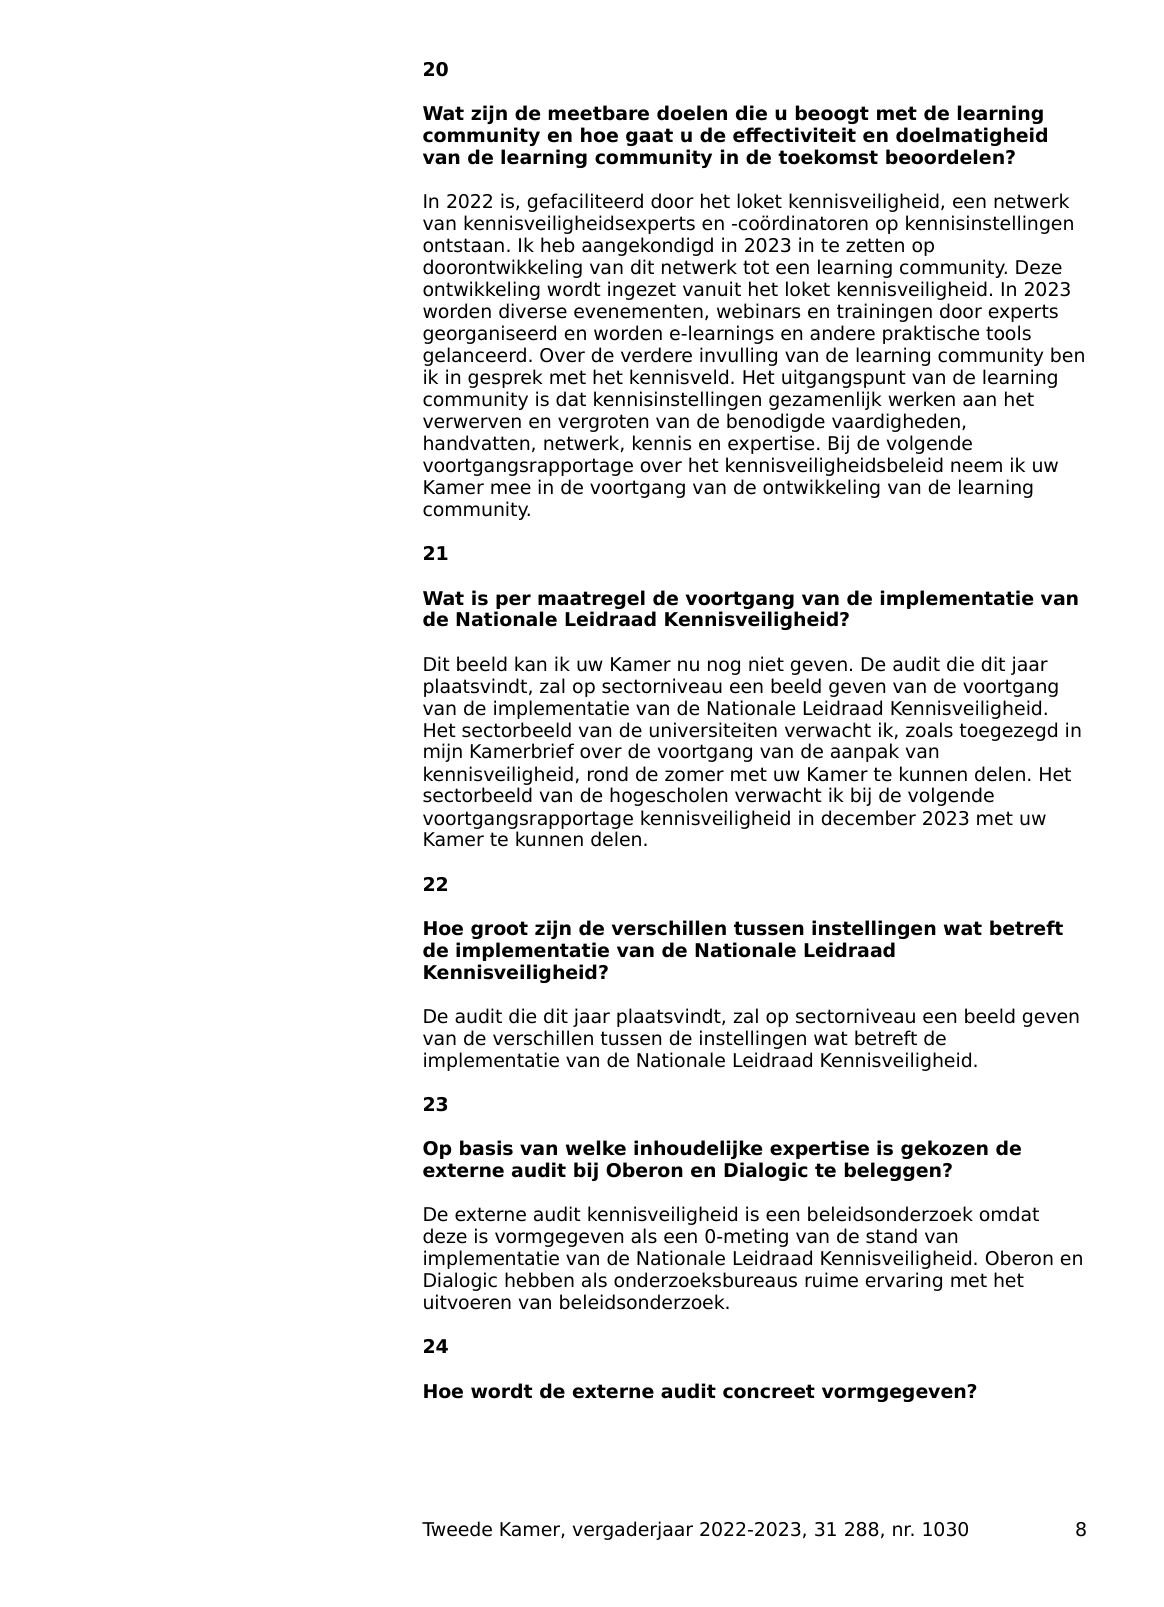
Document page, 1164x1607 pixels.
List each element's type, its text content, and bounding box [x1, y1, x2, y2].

text Wat zijn de meetbare doelen die u beoogt met de learning community en hoe gaat u de effectiviteit en doelmatigheid van de learning community in de toekomst beoordelen? [422, 103, 1087, 169]
subtitle 24 [422, 1336, 1087, 1358]
text Dit beeld kan ik uw Kamer nu nog niet geven. De audit die dit jaar plaatsvindt, zal op sectorniveau een beeld geven van de voortgang van de implementatie van de Nationale Leidraad Kennisveiligheid. Het sectorbeeld van de universiteiten verwacht ik, zoals toegezegd in mijn Kamerbrief over de voortgang van de aanpak van kennisveiligheid, rond de zomer met uw Kamer te kunnen delen. Het sectorbeeld van de hogescholen verwacht ik bij de volgende voortgangsrapportage kennisveiligheid in december 2023 met uw Kamer te kunnen delen. [422, 653, 1087, 851]
text Op basis van welke inhoudelijke expertise is gekozen de externe audit bij Oberon en Dialogic te beleggen? [422, 1138, 1087, 1182]
text Hoe wordt de externe audit concreet vormgegeven? [422, 1381, 1087, 1402]
subtitle 21 [422, 543, 1087, 565]
subtitle 20 [422, 59, 1087, 81]
subtitle 23 [422, 1094, 1087, 1116]
text De externe audit kennisveiligheid is een beleidsonderzoek omdat deze is vormgegeven als een 0-meting van de stand van implementatie van de Nationale Leidraad Kennisveiligheid. Oberon en Dialogic hebben als onderzoeksbureaus ruime ervaring met het uitvoeren van beleidsonderzoek. [422, 1204, 1087, 1314]
text Wat is per maatregel de voortgang van de implementatie van de Nationale Leidraad Kennisveiligheid? [422, 587, 1087, 631]
subtitle 22 [422, 873, 1087, 896]
text In 2022 is, gefaciliteerd door het loket kennisveiligheid, een netwerk van kennisveiligheidsexperts en -coördinatoren op kennisinstellingen ontstaan. Ik heb aangekondigd in 2023 in te zetten op doorontwikkeling van dit netwerk tot een learning community. Deze ontwikkeling wordt ingezet vanuit het loket kennisveiligheid. In 2023 worden diverse evenementen, webinars en trainingen door experts georganiseerd en worden e-learnings en andere praktische tools gelanceerd. Over de verdere invulling van de learning community ben ik in gesprek met het kennisveld. Het uitgangspunt van de learning community is dat kennisinstellingen gezamenlijk werken aan het verwerven en vergroten van de benodigde vaardigheden, handvatten, netwerk, kennis en expertise. Bij de volgende voortgangsrapportage over het kennisveiligheidsbeleid neem ik uw Kamer mee in de voortgang van de ontwikkeling van de learning community. [422, 191, 1087, 521]
text De audit die dit jaar plaatsvindt, zal op sectorniveau een beeld geven van de verschillen tussen de instellingen wat betreft de implementatie van de Nationale Leidraad Kennisveiligheid. [422, 1006, 1087, 1072]
text Hoe groot zijn de verschillen tussen instellingen wat betreft de implementatie van de Nationale Leidraad Kennisveiligheid? [422, 918, 1087, 984]
